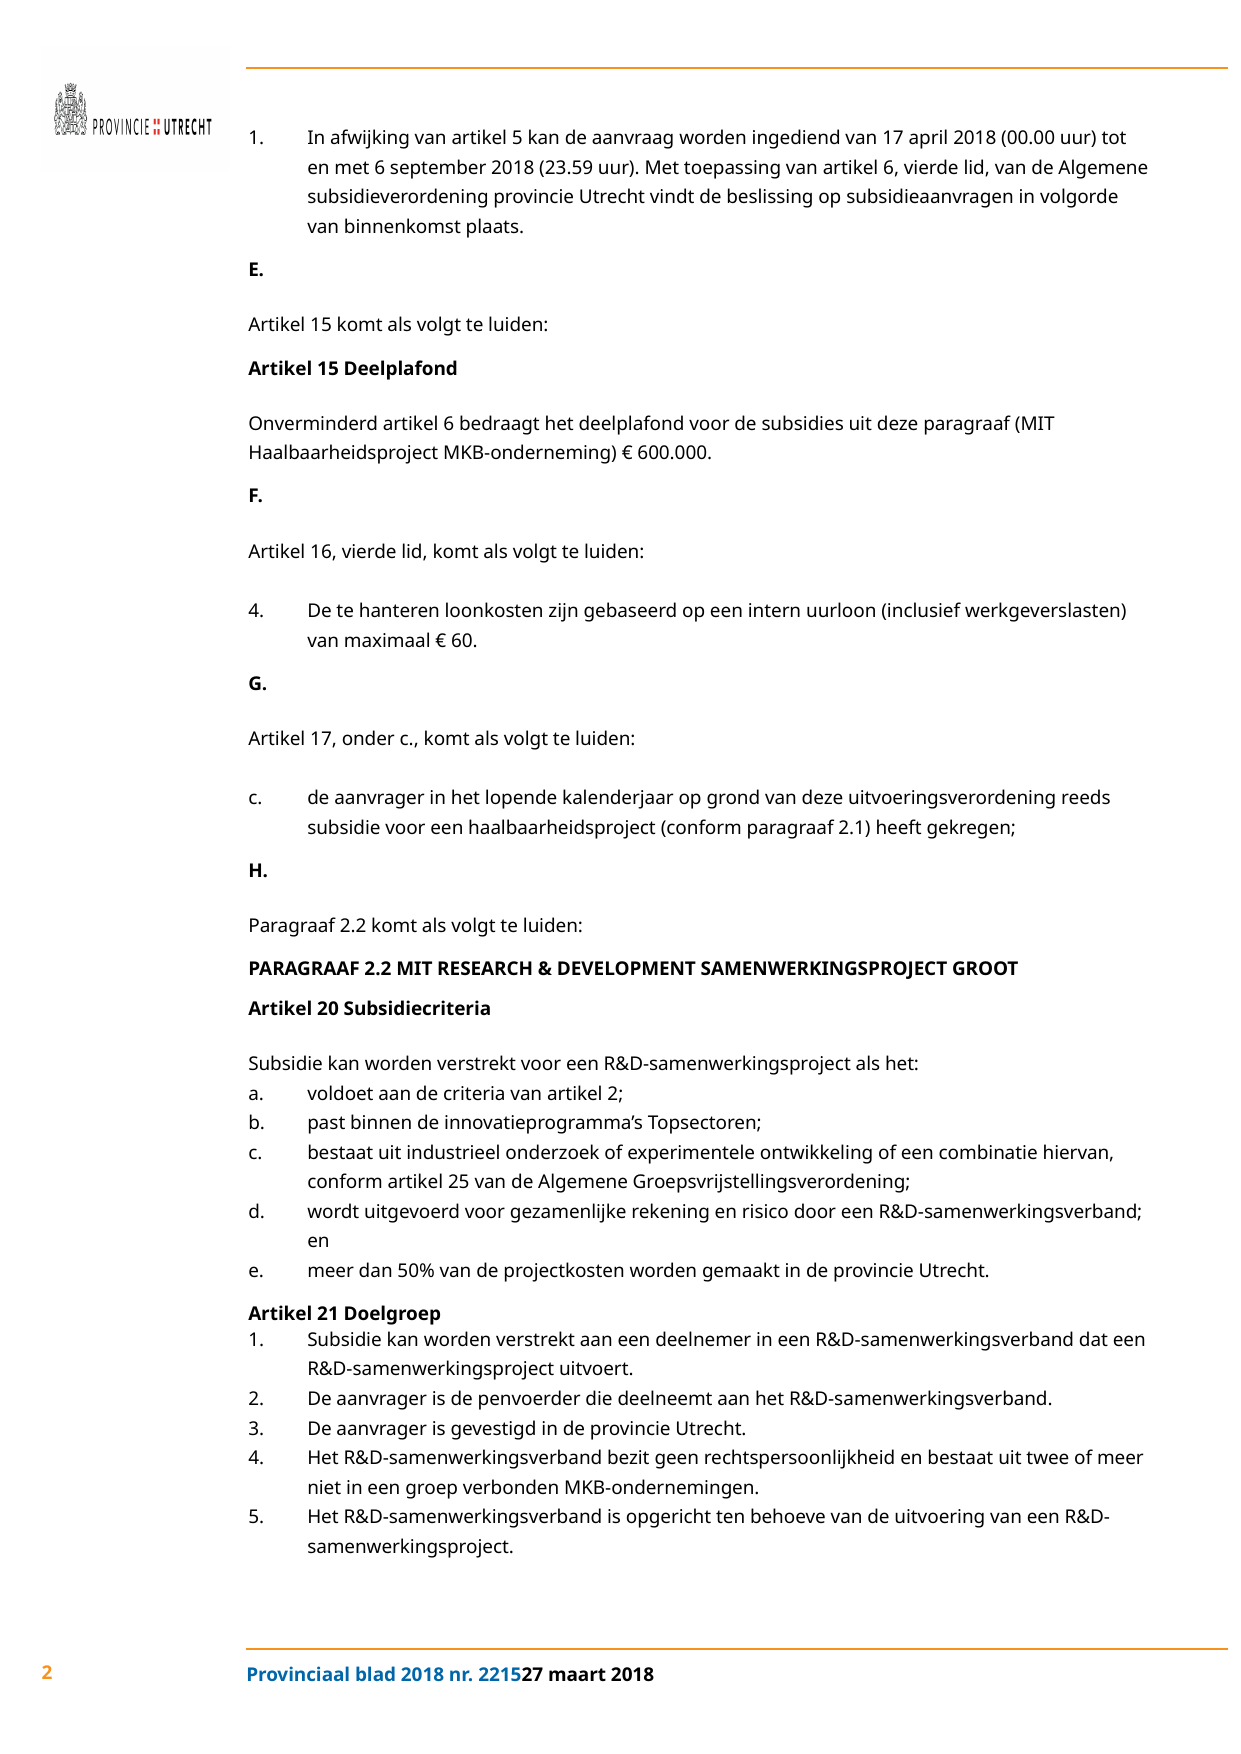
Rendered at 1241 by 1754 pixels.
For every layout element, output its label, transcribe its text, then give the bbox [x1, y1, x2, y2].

text Onverminderd artikel 6 bedraagt het deelplafond voor de subsidies uit deze paragraaf (MIT Haalbaarheidsproject MKB-onderneming) € 600.000. [248, 410, 1152, 465]
list Het R&D-samenwerkingsverband is opgericht ten behoeve van de uitvoering van een R&D-samenwerkingsproject. [248, 1503, 1152, 1559]
text Subsidie kan worden verstrekt voor een R&D-samenwerkingsproject als het: [248, 1050, 1152, 1076]
text Artikel 16, vierde lid, komt als volgt te luiden: [248, 538, 1152, 564]
list In afwijking van artikel 5 kan de aanvraag worden ingediend van 17 april 2018 (00.00 uur) tot en met 6 september 2018 (23.59 uur). Met toepassing van artikel 6, vierde lid, van de Algemene subsidieverordening provincie Utrecht vindt de beslissing op subsidieaanvragen in volgorde van binnenkomst plaats. [248, 124, 1152, 239]
picture [41, 47, 231, 172]
list De aanvrager is gevestigd in de provincie Utrecht. [248, 1415, 1152, 1441]
list Het R&D-samenwerkingsverband bezit geen rechtspersoonlijkheid en bestaat uit twee of meer niet in een groep verbonden MKB-ondernemingen. [248, 1444, 1152, 1500]
list wordt uitgevoerd voor gezamenlijke rekening en risico door een R&D-samenwerkingsverband; en [248, 1198, 1152, 1253]
text Paragraaf 2.2 komt als volgt te luiden: [248, 912, 1152, 938]
text G. [248, 670, 1152, 696]
list de aanvrager in het lopende kalenderjaar op grond van deze uitvoeringsverordening reeds subsidie voor een haalbaarheidsproject (conform paragraaf 2.1) heeft gekregen; [248, 784, 1152, 840]
list voldoet aan de criteria van artikel 2; [248, 1080, 1152, 1105]
list De te hanteren loonkosten zijn gebaseerd op een intern uurloon (inclusief werkgeverslasten) van maximaal € 60. [248, 597, 1152, 652]
text Artikel 21 Doelgroep [248, 1300, 1152, 1326]
text F. [248, 483, 1152, 508]
list meer dan 50% van de projectkosten worden gemaakt in de provincie Utrecht. [248, 1257, 1152, 1283]
text Artikel 15 Deelplafond [248, 355, 1152, 380]
text Artikel 17, onder c., komt als volgt te luiden: [248, 725, 1152, 751]
list Subsidie kan worden verstrekt aan een deelnemer in een R&D-samenwerkingsverband dat een R&D-samenwerkingsproject uitvoert. [248, 1326, 1152, 1381]
list bestaat uit industrieel onderzoek of experimentele ontwikkeling of een combinatie hiervan, conform artikel 25 van de Algemene Groepsvrijstellingsverordening; [248, 1139, 1152, 1194]
text E. [248, 256, 1152, 282]
text PARAGRAAF 2.2 MIT RESEARCH & DEVELOPMENT SAMENWERKINGSPROJECT GROOT [248, 956, 1152, 981]
text Artikel 15 komt als volgt te luiden: [248, 312, 1152, 337]
text H. [248, 857, 1152, 883]
list past binnen de innovatieprogramma’s Topsectoren; [248, 1109, 1152, 1135]
text Artikel 20 Subsidiecriteria [248, 995, 1152, 1021]
list De aanvrager is de penvoerder die deelneemt aan het R&D-samenwerkingsverband. [248, 1385, 1152, 1411]
